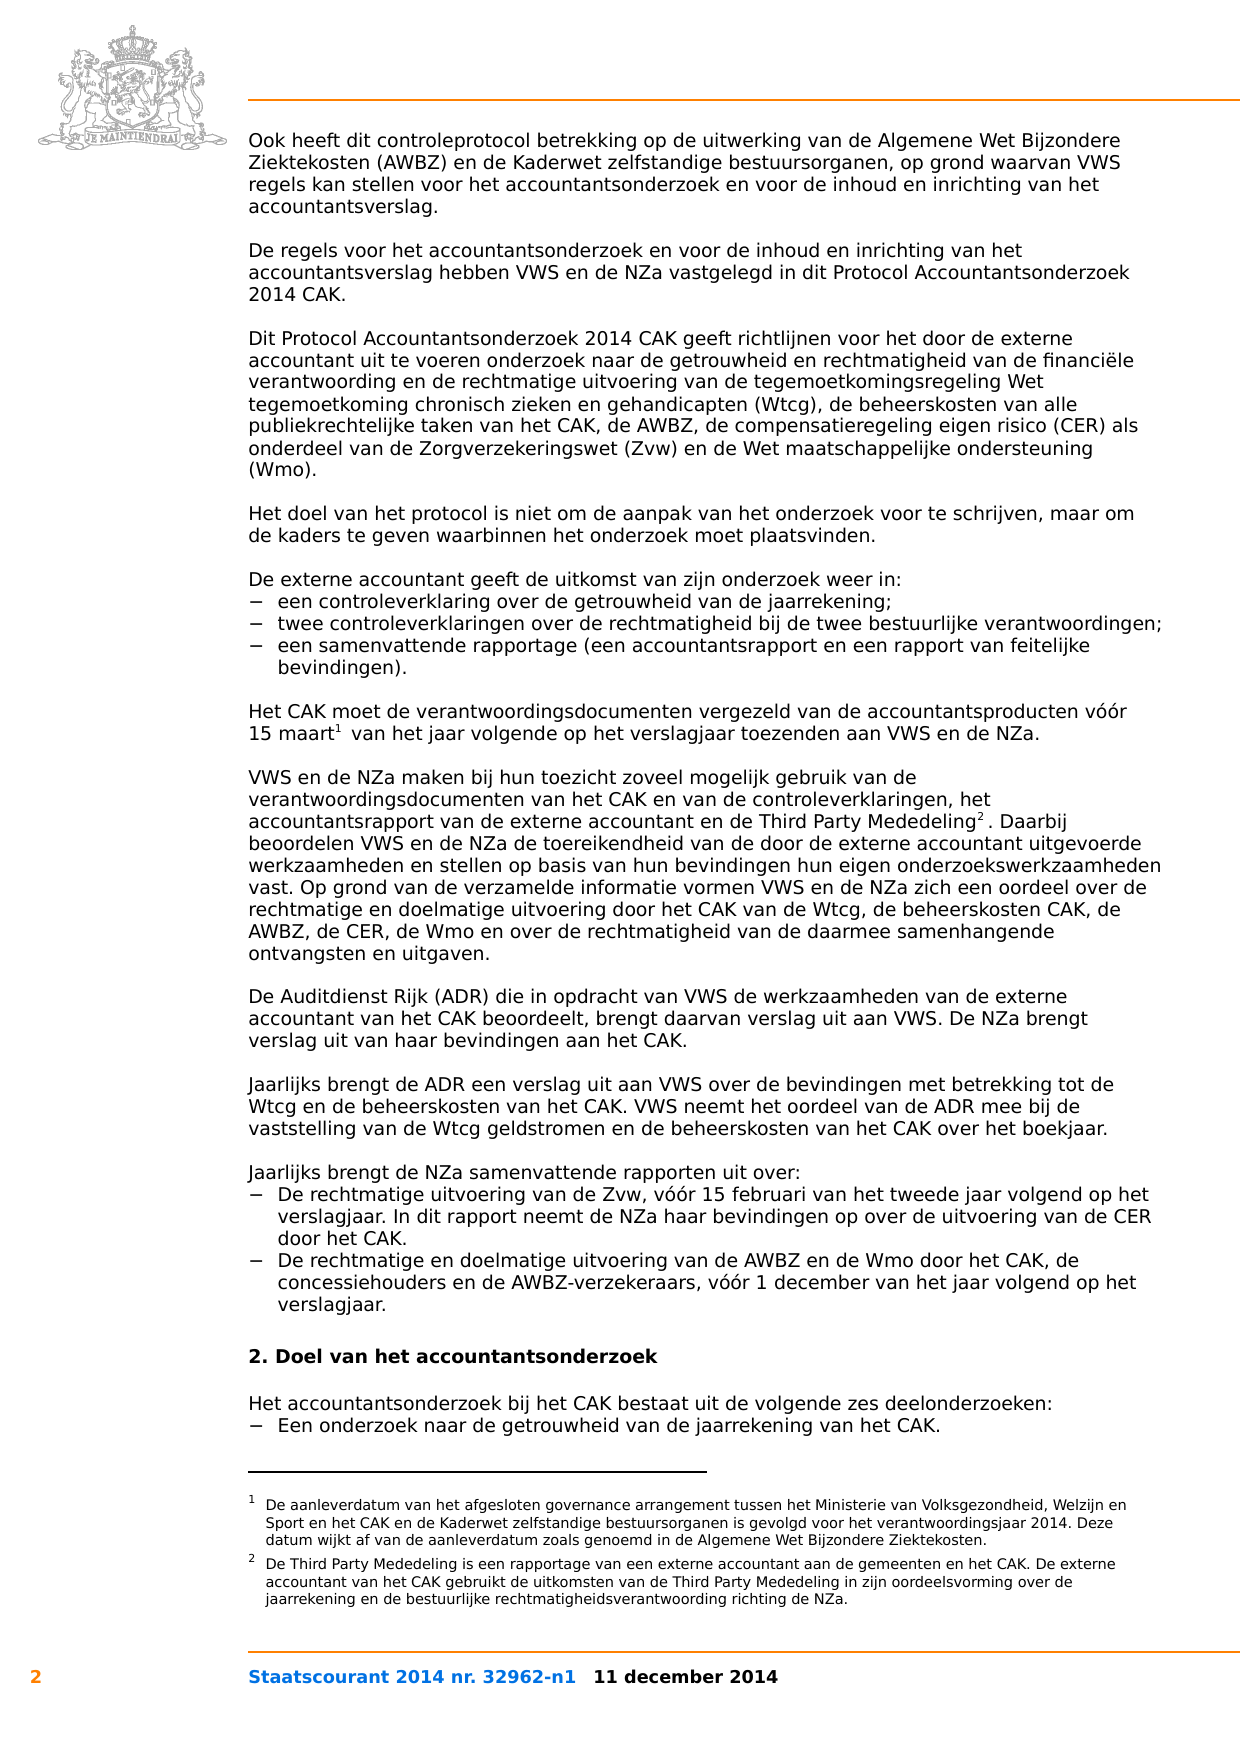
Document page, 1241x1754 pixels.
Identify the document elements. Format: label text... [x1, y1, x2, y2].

text Jaarlijks brengt de ADR een verslag uit aan VWS over de bevindingen met betrekking tot de Wtcg en de beheerskosten van het CAK. VWS neemt het oordeel van de ADR mee bij de vaststelling van de Wtcg geldstromen en de beheerskosten van het CAK over het boekjaar. [248, 1074, 1163, 1140]
subtitle 2. Doel van het accountantsonderzoek [248, 1346, 1163, 1368]
text Het CAK moet de verantwoordingsdocumenten vergezeld van de accountantsproducten vóór 15 maart van het jaar volgende op het verslagjaar toezenden aan VWS en de NZa. [248, 701, 1163, 745]
text − De rechtmatige uitvoering van de Zvw, vóór 15 februari van het tweede jaar volgend op het verslagjaar. In dit rapport neemt de NZa haar bevindingen op over de uitvoering van de CER door het CAK. [248, 1184, 1163, 1250]
text VWS en de NZa maken bij hun toezicht zoveel mogelijk gebruik van de verantwoordingsdocumenten van het CAK en van de controleverklaringen, het accountantsrapport van de externe accountant en de Third Party Mededeling. Daarbij beoordelen VWS en de NZa de toereikendheid van de door de externe accountant uitgevoerde werkzaamheden en stellen op basis van hun bevindingen hun eigen onderzoekswerkzaamheden vast. Op grond van de verzamelde informatie vormen VWS en de NZa zich een oordeel over de rechtmatige en doelmatige uitvoering door het CAK van de Wtcg, de beheerskosten CAK, de AWBZ, de CER, de Wmo en over de rechtmatigheid van de daarmee samenhangende ontvangsten en uitgaven. [248, 767, 1163, 964]
text Het doel van het protocol is niet om de aanpak van het onderzoek voor te schrijven, maar om de kaders te geven waarbinnen het onderzoek moet plaatsvinden. [248, 503, 1163, 547]
text Het accountantsonderzoek bij het CAK bestaat uit de volgende zes deelonderzoeken: [248, 1393, 1163, 1415]
text − De rechtmatige en doelmatige uitvoering van de AWBZ en de Wmo door het CAK, de concessiehouders en de AWBZ-verzekeraars, vóór 1 december van het jaar volgend op het verslagjaar. [248, 1250, 1163, 1316]
text − een samenvattende rapportage (een accountantsrapport en een rapport van feitelijke bevindingen). [248, 635, 1163, 679]
text Dit Protocol Accountantsonderzoek 2014 CAK geeft richtlijnen voor het door de externe accountant uit te voeren onderzoek naar de getrouwheid en rechtmatigheid van de financiële verantwoording en de rechtmatige uitvoering van de tegemoetkomingsregeling Wet tegemoetkoming chronisch zieken en gehandicapten (Wtcg), de beheerskosten van alle publiekrechtelijke taken van het CAK, de AWBZ, de compensatieregeling eigen risico (CER) als onderdeel van de Zorgverzekeringswet (Zvw) en de Wet maatschappelijke ondersteuning (Wmo). [248, 327, 1163, 481]
text − Een onderzoek naar de getrouwheid van de jaarrekening van het CAK. [248, 1415, 1163, 1437]
text Jaarlijks brengt de NZa samenvattende rapporten uit over: [248, 1162, 1163, 1184]
text De externe accountant geeft de uitkomst van zijn onderzoek weer in: [248, 569, 1163, 591]
text Ook heeft dit controleprotocol betrekking op de uitwerking van de Algemene Wet Bijzondere Ziektekosten (AWBZ) en de Kaderwet zelfstandige bestuursorganen, op grond waarvan VWS regels kan stellen voor het accountantsonderzoek en voor de inhoud en inrichting van het accountantsverslag. [248, 130, 1163, 218]
text − twee controleverklaringen over de rechtmatigheid bij de twee bestuurlijke verantwoordingen; [248, 613, 1163, 635]
text De Auditdienst Rijk (ADR) die in opdracht van VWS de werkzaamheden van de externe accountant van het CAK beoordeelt, brengt daarvan verslag uit aan VWS. De NZa brengt verslag uit van haar bevindingen aan het CAK. [248, 986, 1163, 1052]
text − een controleverklaring over de getrouwheid van de jaarrekening; [248, 591, 1163, 613]
text De aanleverdatum van het afgesloten governance arrangement tussen het Ministerie van Volksgezondheid, Welzijn en Sport en het CAK en de Kaderwet zelfstandige bestuursorganen is gevolgd voor het verantwoordingsjaar 2014. Deze datum wijkt af van de aanleverdatum zoals genoemd in de Algemene Wet Bijzondere Ziektekosten. [248, 1493, 1163, 1549]
text De regels voor het accountantsonderzoek en voor de inhoud en inrichting van het accountantsverslag hebben VWS en de NZa vastgelegd in dit Protocol Accountantsonderzoek 2014 CAK. [248, 240, 1163, 306]
text De Third Party Mededeling is een rapportage van een externe accountant aan de gemeenten en het CAK. De externe accountant van het CAK gebruikt de uitkomsten van de Third Party Mededeling in zijn oordeelsvorming over de jaarrekening en de bestuurlijke rechtmatigheidsverantwoording richting de NZa. [248, 1552, 1163, 1608]
picture [38, 25, 227, 150]
